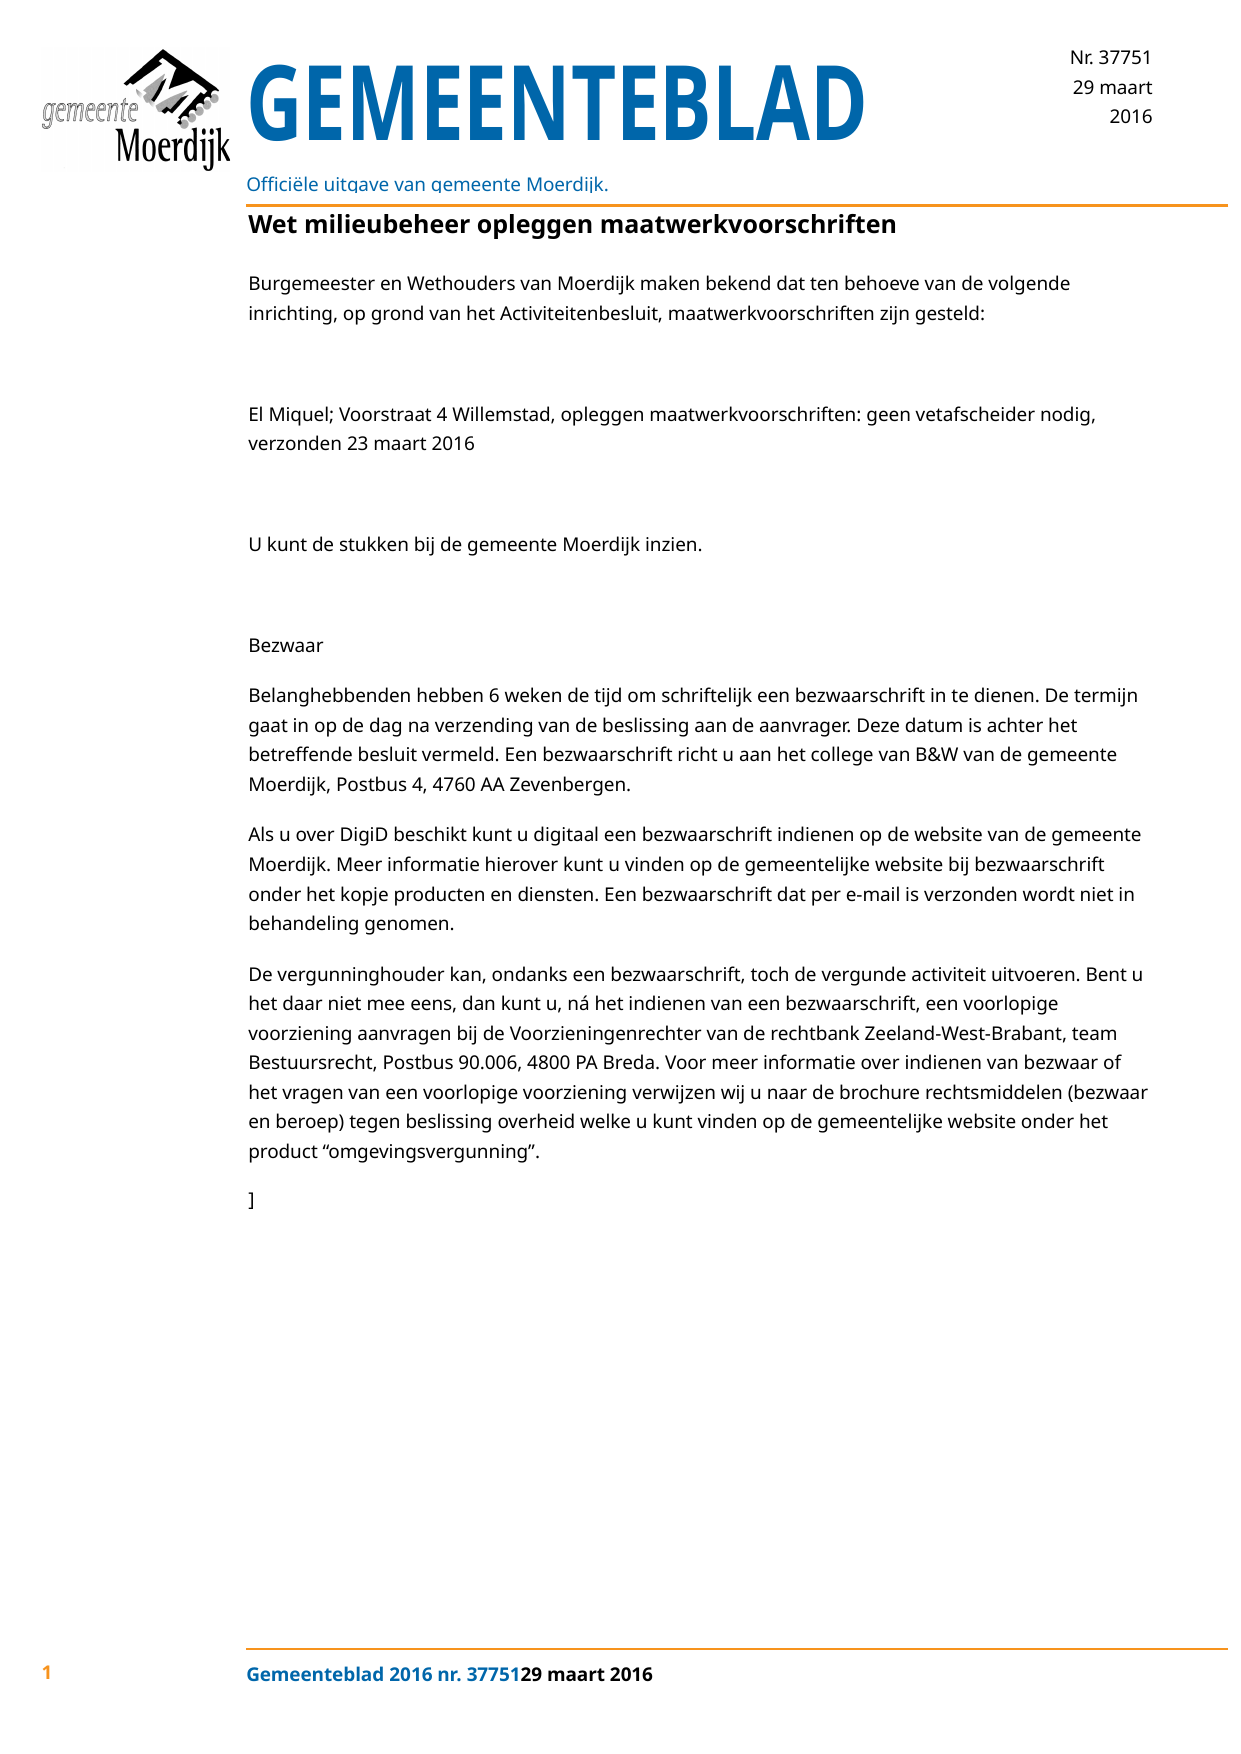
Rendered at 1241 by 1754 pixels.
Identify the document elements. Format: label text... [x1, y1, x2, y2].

text De vergunninghouder kan, ondanks een bezwaarschrift, toch de vergunde activiteit uitvoeren. Bent u het daar niet mee eens, dan kunt u, ná het indienen van een bezwaarschrift, een voorlopige voorziening aanvragen bij de Voorzieningenrechter van de rechtbank Zeeland-West-Brabant, team Bestuursrecht, Postbus 90.006, 4800 PA Breda. Voor meer informatie over indienen van bezwaar of het vragen van een voorlopige voorziening verwijzen wij u naar de brochure rechtsmiddelen (bezwaar en beroep) tegen beslissing overheid welke u kunt vinden op de gemeentelijke website onder het product “omgevingsvergunning”. [248, 961, 1152, 1164]
text Als u over DigiD beschikt kunt u digitaal een bezwaarschrift indienen op de website van de gemeente Moerdijk. Meer informatie hierover kunt u vinden op de gemeentelijke website bij bezwaarschrift onder het kopje producten en diensten. Een bezwaarschrift dat per e-mail is verzonden wordt niet in behandeling genomen. [248, 822, 1152, 936]
text ] [248, 1186, 1152, 1212]
text Bezwaar [248, 632, 1152, 658]
text Burgemeester en Wethouders van Moerdijk maken bekend dat ten behoeve van de volgende inrichting, op grond van het Activiteitenbesluit, maatwerkvoorschriften zijn gesteld: [248, 270, 1152, 326]
text Belanghebbenden hebben 6 weken de tijd om schriftelijk een bezwaarschrift in te dienen. De termijn gaat in op de dag na verzending van de beslissing aan de aanvrager. Deze datum is achter het betreffende besluit vermeld. Een bezwaarschrift richt u aan het college van B&W van de gemeente Moerdijk, Postbus 4, 4760 AA Zevenbergen. [248, 682, 1152, 797]
text Wet milieubeheer opleggen maatwerkvoorschriften [248, 207, 1152, 241]
picture [41, 47, 231, 172]
text El Miquel; Voorstraat 4 Willemstad, opleggen maatwerkvoorschriften: geen vetafscheider nodig, verzonden 23 maart 2016 [248, 401, 1152, 456]
text U kunt de stukken bij de gemeente Moerdijk inzien. [248, 531, 1152, 557]
